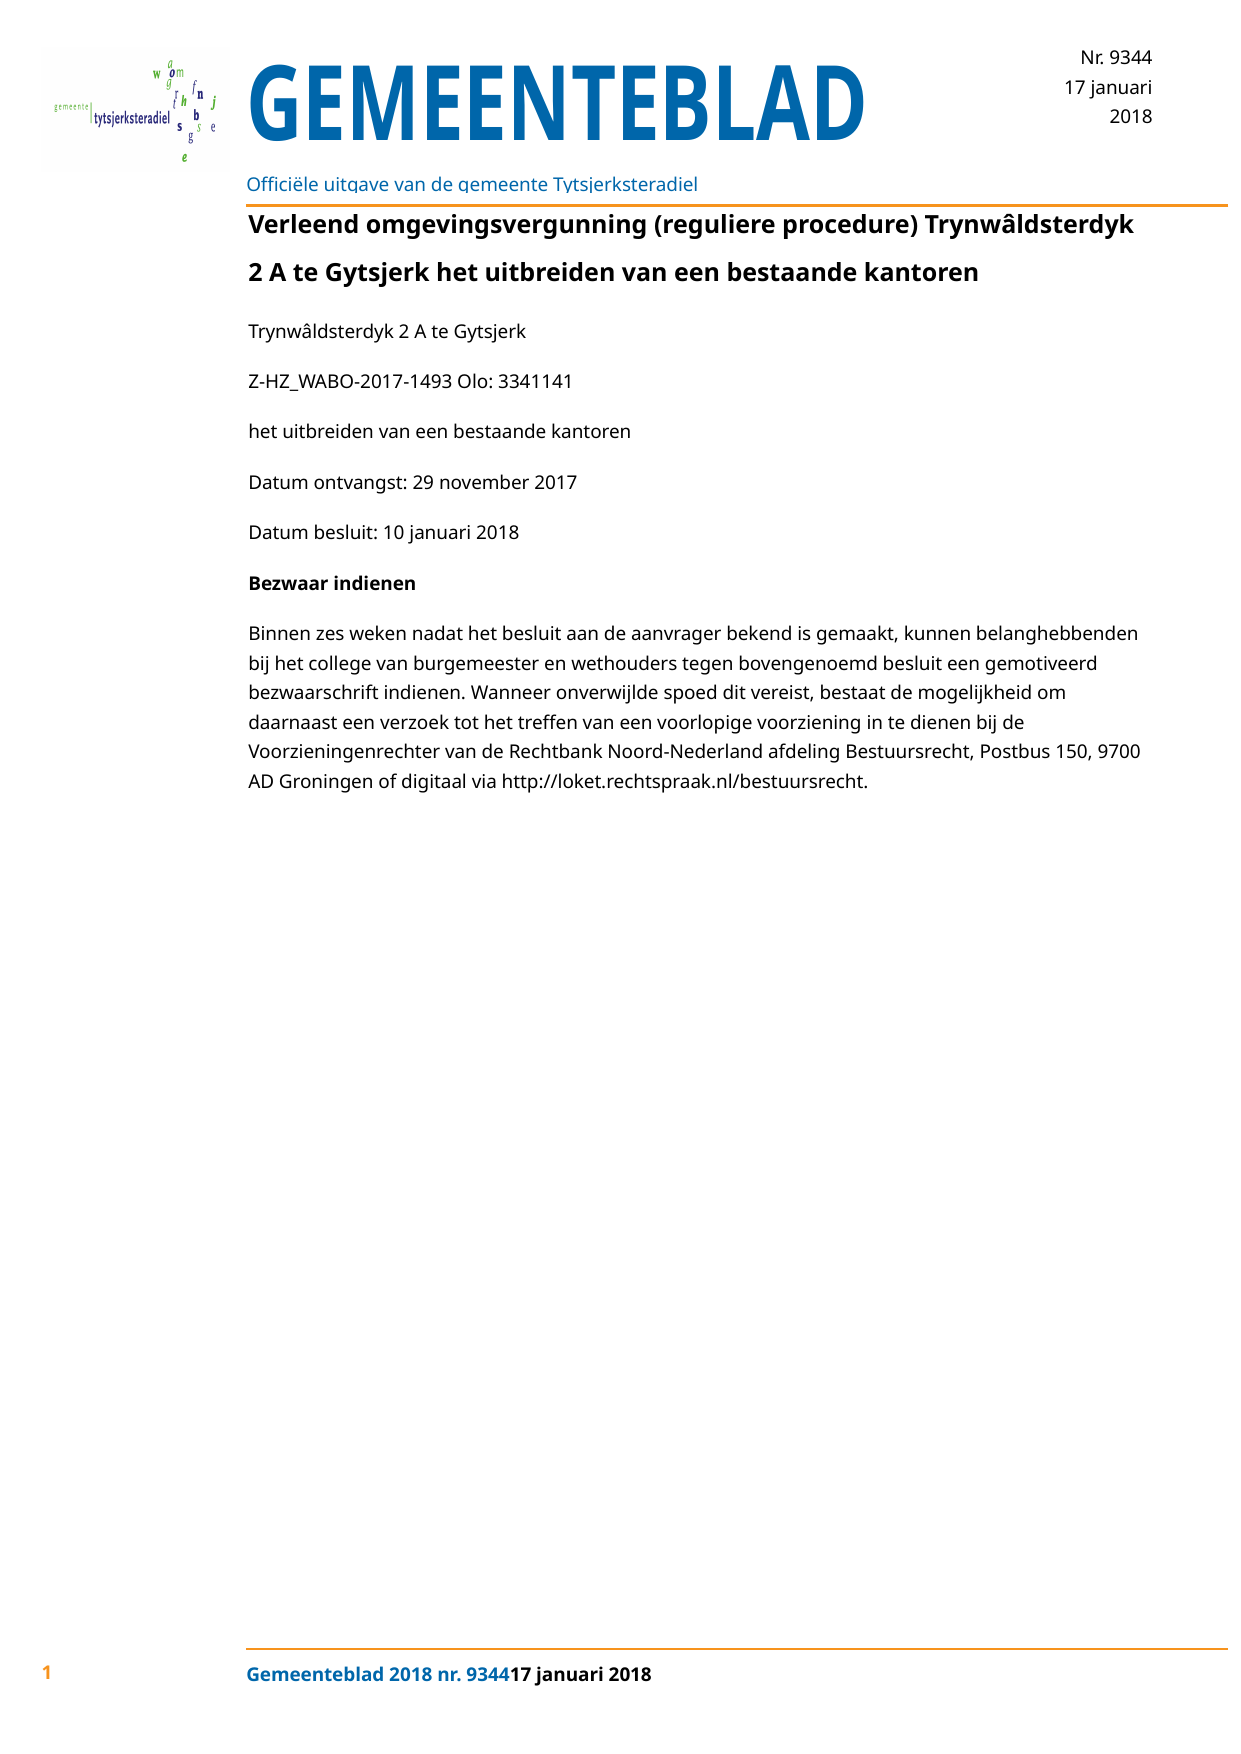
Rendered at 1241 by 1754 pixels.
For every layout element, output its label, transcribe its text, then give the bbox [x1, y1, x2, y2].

text Datum besluit: 10 januari 2018 [248, 519, 1152, 545]
text Trynwâldsterdyk 2 A te Gytsjerk [248, 318, 1152, 344]
picture [41, 47, 231, 172]
text Binnen zes weken nadat het besluit aan de aanvrager bekend is gemaakt, kunnen belanghebbenden bij het college van burgemeester en wethouders tegen bovengenoemd besluit een gemotiveerd bezwaarschrift indienen. Wanneer onverwijlde spoed dit vereist, bestaat de mogelijkheid om daarnaast een verzoek tot het treffen van een voorlopige voorziening in te dienen bij de Voorzieningenrechter van de Rechtbank Noord-Nederland afdeling Bestuursrecht, Postbus 150, 9700 AD Groningen of digitaal via http://loket.rechtspraak.nl/bestuursrecht. [248, 620, 1152, 794]
text Datum ontvangst: 29 november 2017 [248, 469, 1152, 495]
text Bezwaar indienen [248, 570, 1152, 596]
text Verleend omgevingsvergunning (reguliere procedure) Trynwâldsterdyk 2 A te Gytsjerk het uitbreiden van een bestaande kantoren [248, 207, 1152, 288]
text het uitbreiden van een bestaande kantoren [248, 419, 1152, 444]
text Z-HZ_WABO-2017-1493 Olo: 3341141 [248, 368, 1152, 394]
